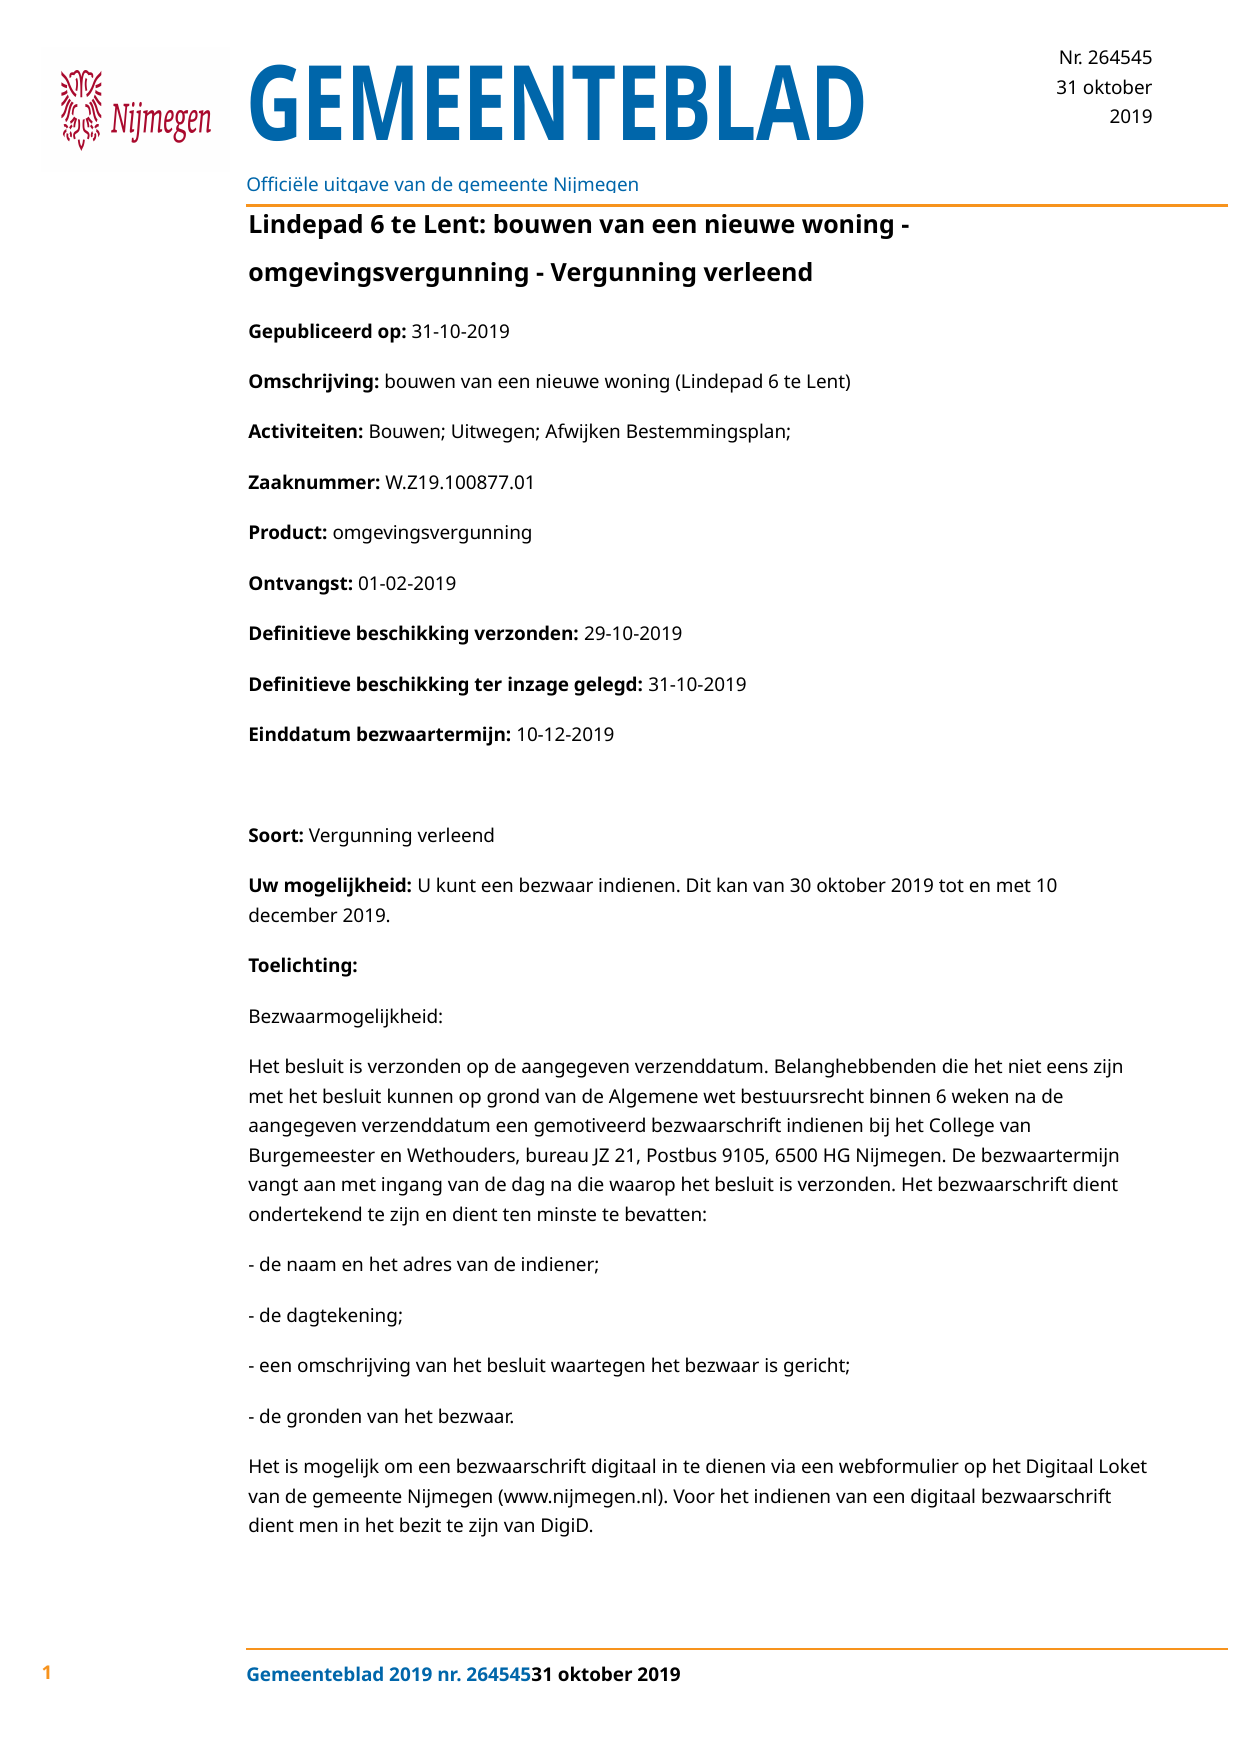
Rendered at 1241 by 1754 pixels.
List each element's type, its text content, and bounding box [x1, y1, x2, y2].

picture [41, 47, 231, 172]
text Activiteiten: Bouwen; Uitwegen; Afwijken Bestemmingsplan; [248, 419, 1152, 444]
text Gepubliceerd op: 31-10-2019 [248, 318, 1152, 344]
text Het besluit is verzonden op de aangegeven verzenddatum. Belanghebbenden die het niet eens zijn met het besluit kunnen op grond van de Algemene wet bestuursrecht binnen 6 weken na de aangegeven verzenddatum een gemotiveerd bezwaarschrift indienen bij het College van Burgemeester en Wethouders, bureau JZ 21, Postbus 9105, 6500 HG Nijmegen. De bezwaartermijn vangt aan met ingang van de dag na die waarop het besluit is verzonden. Het bezwaarschrift dient ondertekend te zijn en dient ten minste te bevatten: [248, 1053, 1152, 1227]
text Product: omgevingsvergunning [248, 519, 1152, 545]
text Definitieve beschikking ter inzage gelegd: 31-10-2019 [248, 671, 1152, 697]
text - een omschrijving van het besluit waartegen het bezwaar is gericht; [248, 1352, 1152, 1378]
text - de gronden van het bezwaar. [248, 1403, 1152, 1429]
text Toelichting: [248, 952, 1152, 978]
text - de naam en het adres van de indiener; [248, 1252, 1152, 1277]
text Soort: Vergunning verleend [248, 822, 1152, 848]
text Lindepad 6 te Lent: bouwen van een nieuwe woning - omgevingsvergunning - Vergunning verleend [248, 207, 1152, 288]
text Ontvangst: 01-02-2019 [248, 570, 1152, 596]
text Definitieve beschikking verzonden: 29-10-2019 [248, 620, 1152, 646]
text Bezwaarmogelijkheid: [248, 1003, 1152, 1029]
text Einddatum bezwaartermijn: 10-12-2019 [248, 721, 1152, 747]
text Het is mogelijk om een bezwaarschrift digitaal in te dienen via een webformulier op het Digitaal Loket van de gemeente Nijmegen (www.nijmegen.nl). Voor het indienen van een digitaal bezwaarschrift dient men in het bezit te zijn van DigiD. [248, 1453, 1152, 1538]
text - de dagtekening; [248, 1302, 1152, 1328]
text Omschrijving: bouwen van een nieuwe woning (Lindepad 6 te Lent) [248, 368, 1152, 394]
text Zaaknummer: W.Z19.100877.01 [248, 469, 1152, 495]
text Uw mogelijkheid: U kunt een bezwaar indienen. Dit kan van 30 oktober 2019 tot en met 10 december 2019. [248, 872, 1152, 928]
